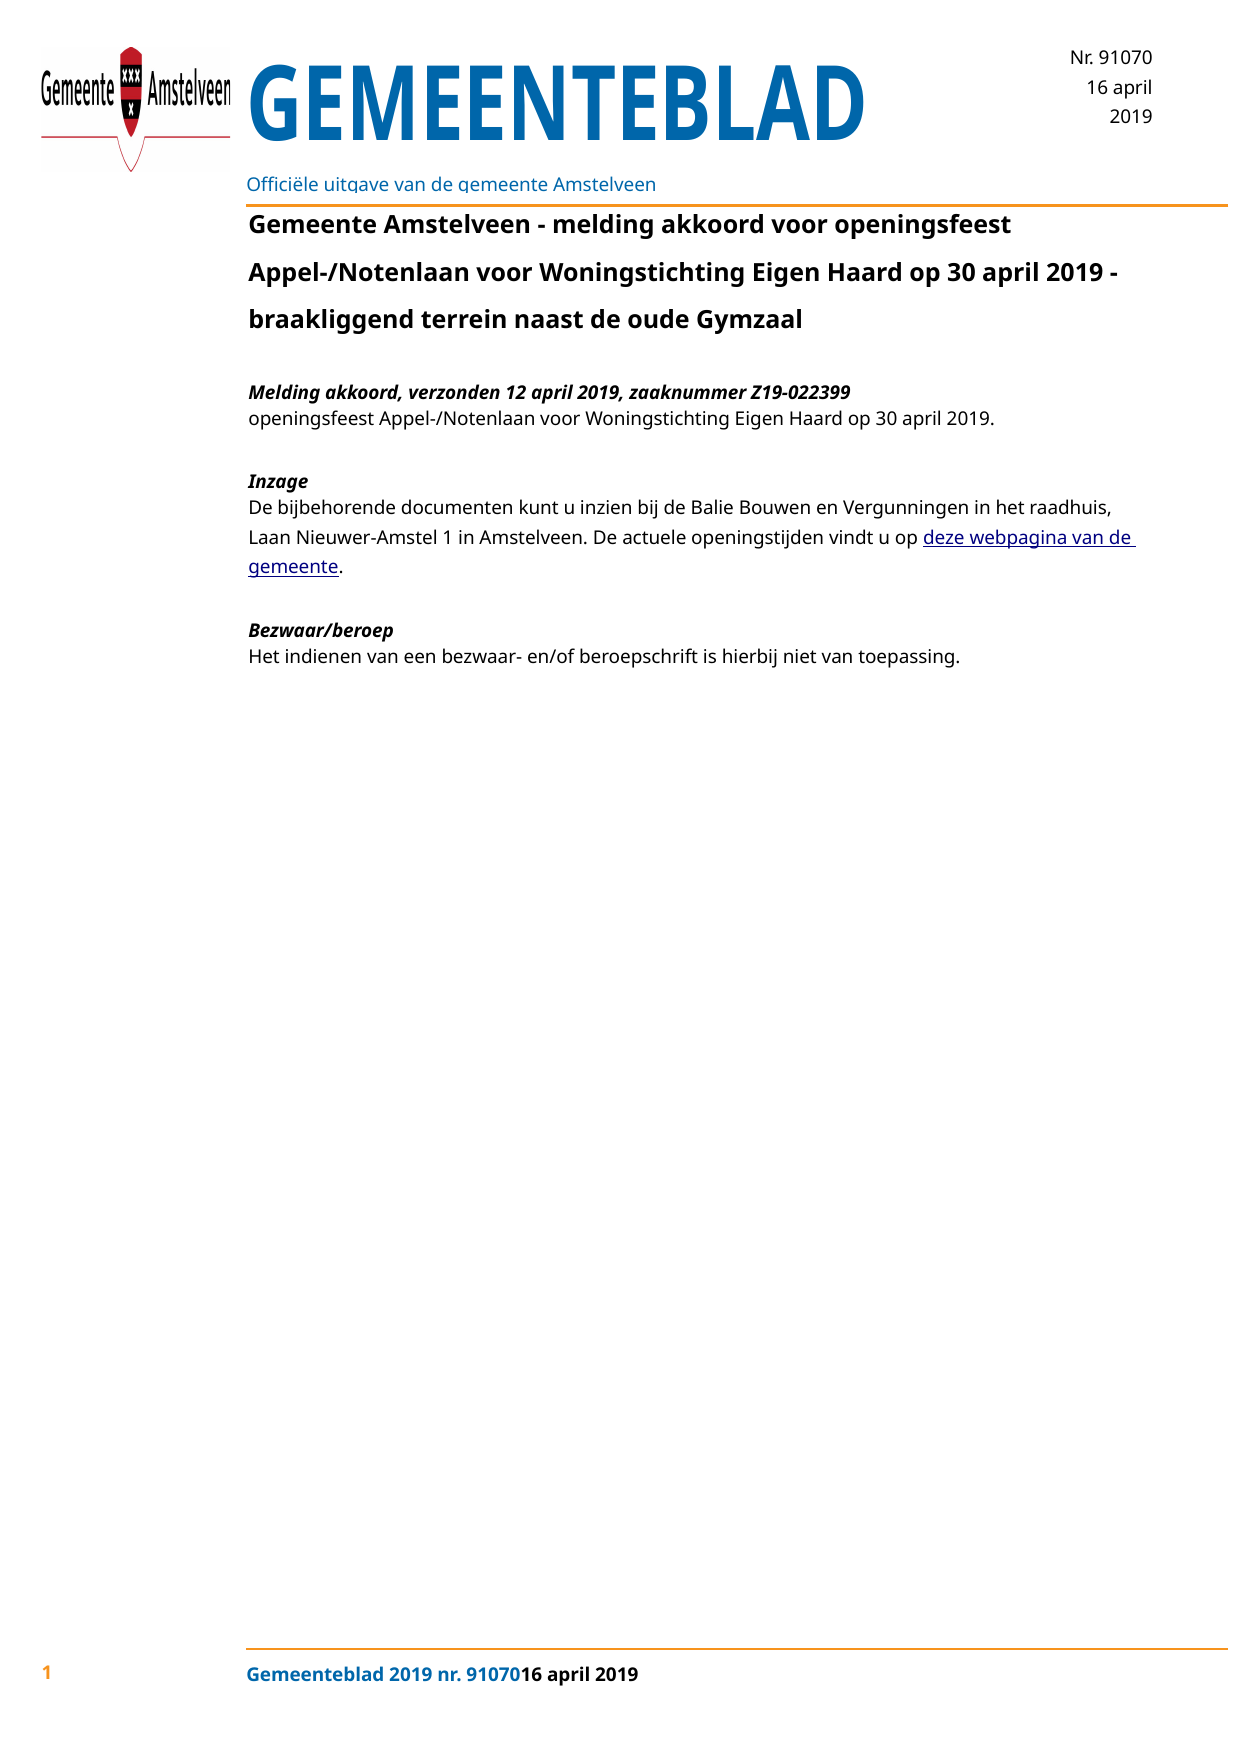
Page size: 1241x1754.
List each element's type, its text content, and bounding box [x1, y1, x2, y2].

text Bezwaar/beroep [248, 618, 1152, 643]
text Inzage [248, 469, 1152, 494]
text Gemeente Amstelveen - melding akkoord voor openingsfeest Appel-/Notenlaan voor Woningstichting Eigen Haard op 30 april 2019 - braakliggend terrein naast de oude Gymzaal [248, 207, 1152, 336]
text De bijbehorende documenten kunt u inzien bij de Balie Bouwen en Vergunningen in het raadhuis, Laan Nieuwer-Amstel 1 in Amstelveen. De actuele openingstijden vindt u op deze webpagina van de gemeente. [248, 494, 1152, 579]
text Het indienen van een bezwaar- en/of beroepschrift is hierbij niet van toepassing. [248, 643, 1152, 669]
text Melding akkoord, verzonden 12 april 2019, zaaknummer Z19-022399 [248, 379, 1152, 405]
text openingsfeest Appel-/Notenlaan voor Woningstichting Eigen Haard op 30 april 2019. [248, 405, 1152, 431]
picture [41, 47, 231, 172]
